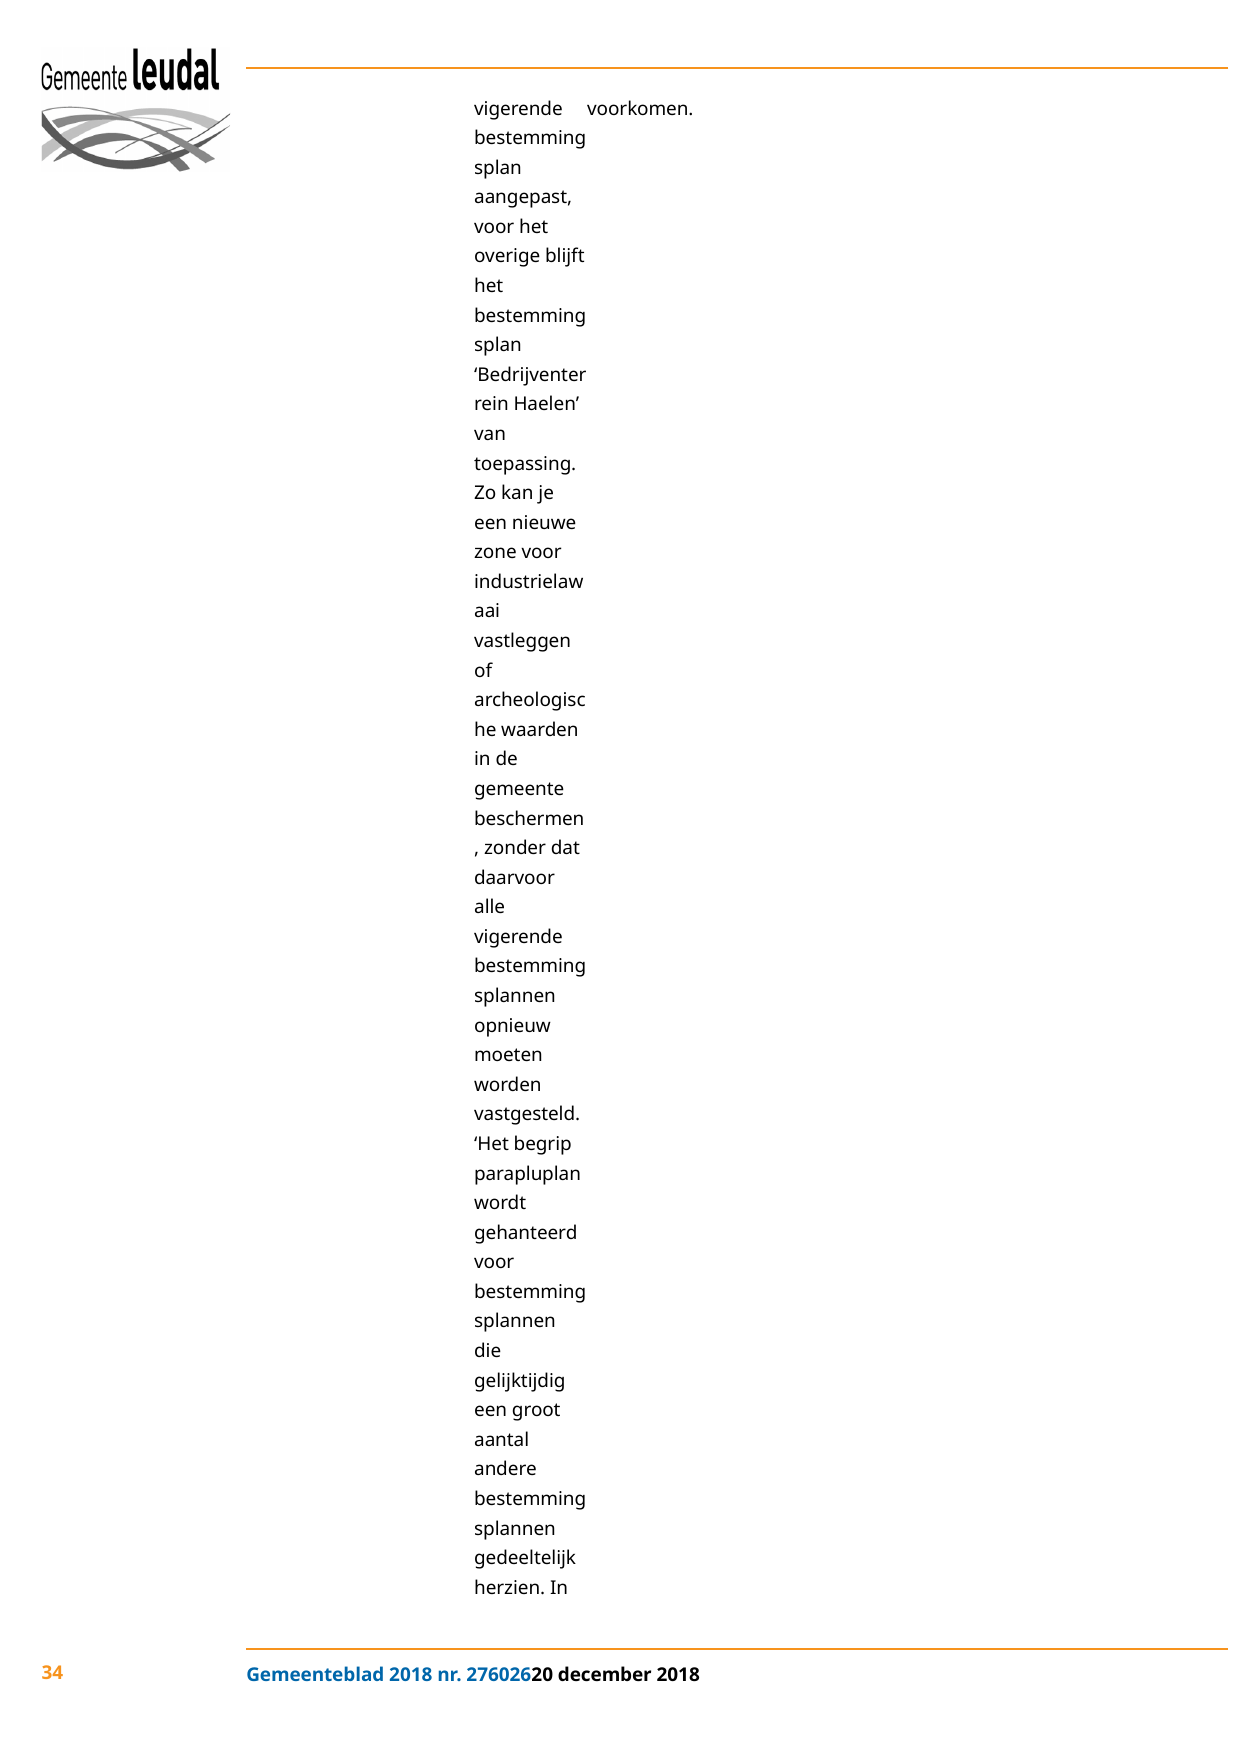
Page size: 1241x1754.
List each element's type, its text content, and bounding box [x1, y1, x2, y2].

table_cell vigerende bestemmingsplan aangepast, voor het overige blijft het bestemmingsplan ‘Bedrijventerrein Haelen’ van toepassing. Zo kan je een nieuwe zone voor industrielawaai vastleggen of archeologische waarden in de gemeente beschermen, zonder dat daarvoor alle vigerende bestemmingsplannen opnieuw moeten worden vastgesteld. ‘Het begrip parapluplan wordt gehanteerd voor bestemmingsplannen die gelijktijdig een groot aantal andere bestemmingsplannen gedeeltelijk herzien. In [474, 95, 587, 1600]
table_cell [248, 95, 361, 1600]
table_cell [361, 95, 474, 1600]
picture [41, 47, 231, 172]
table_cell [1039, 95, 1152, 1600]
table_cell [926, 95, 1038, 1600]
table_cell voorkomen. [587, 95, 926, 1600]
